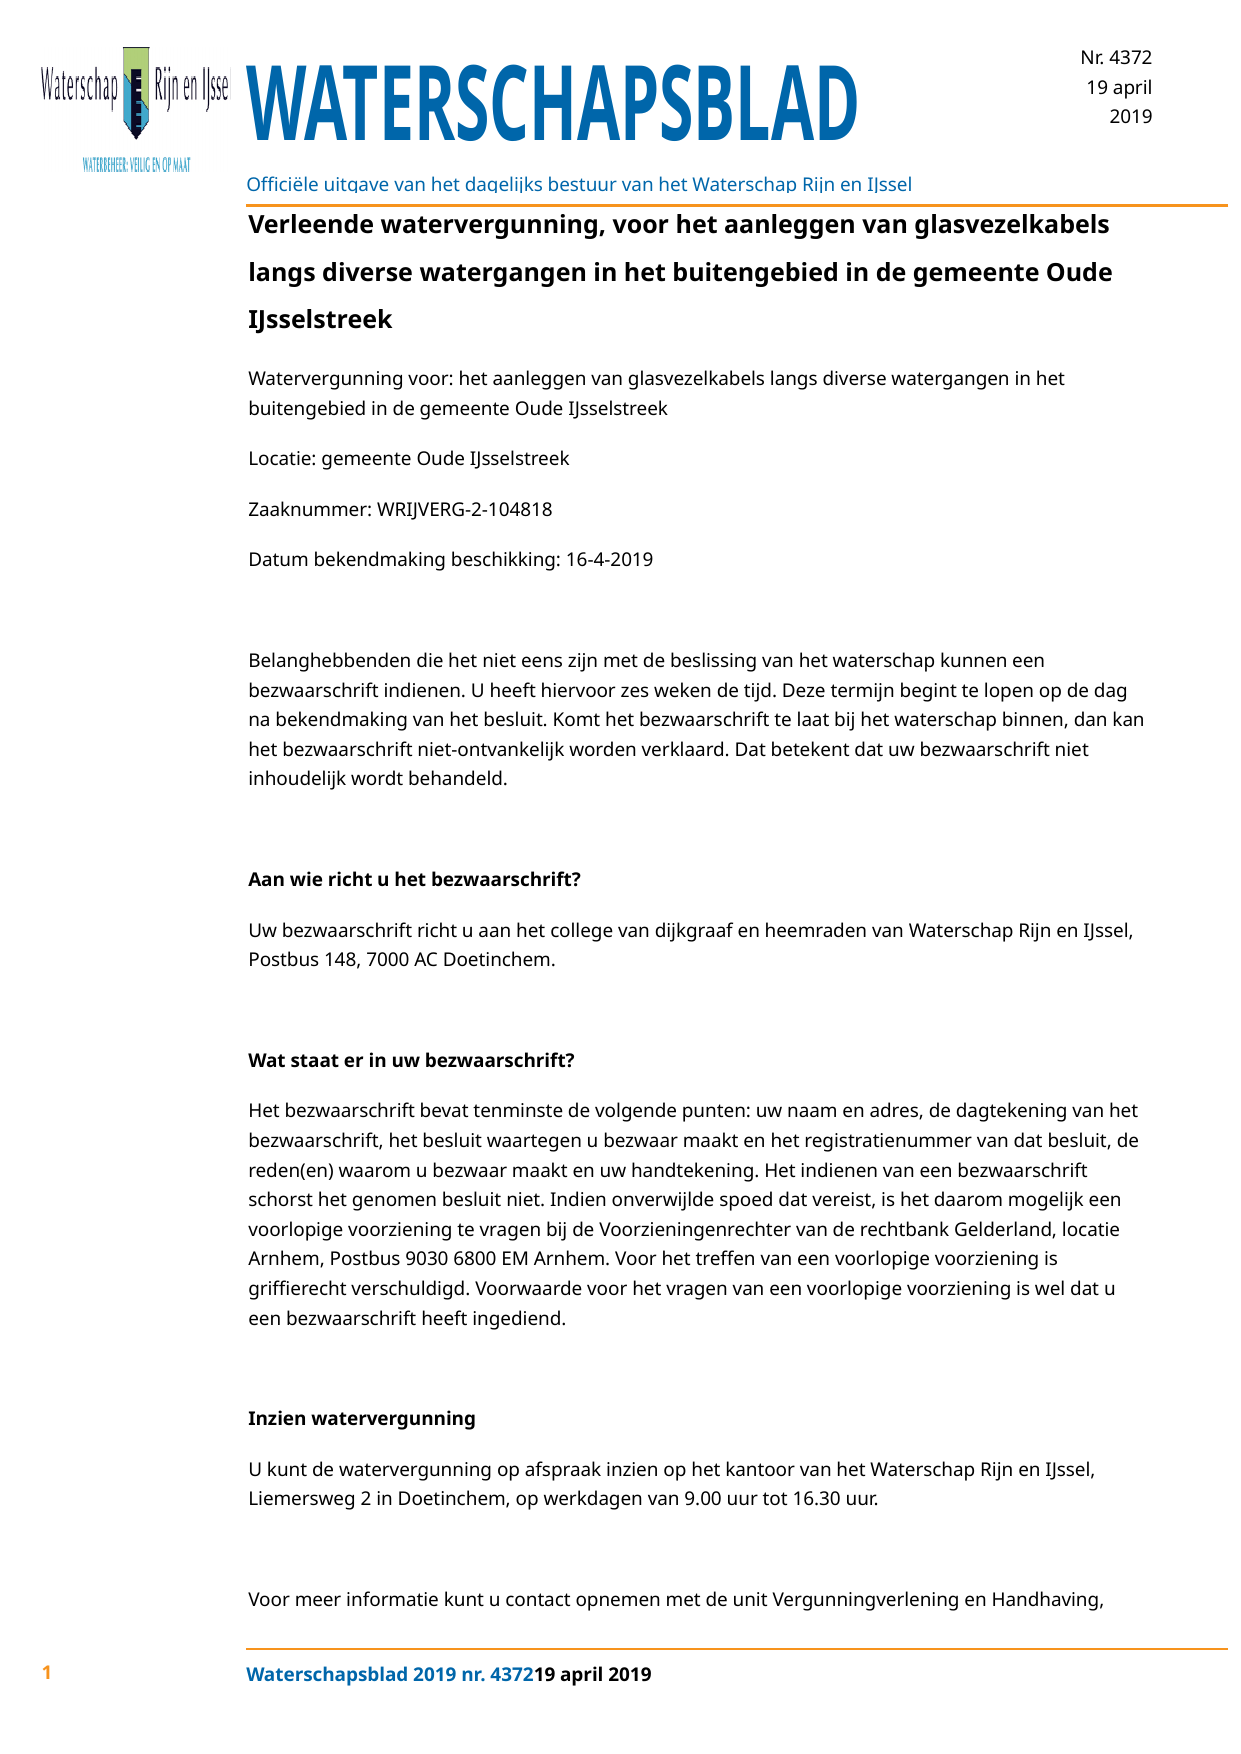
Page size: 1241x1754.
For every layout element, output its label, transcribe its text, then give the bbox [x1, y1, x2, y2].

text Belanghebbenden die het niet eens zijn met de beslissing van het waterschap kunnen een bezwaarschrift indienen. U heeft hiervoor zes weken de tijd. Deze termijn begint te lopen op de dag na bekendmaking van het besluit. Komt het bezwaarschrift te laat bij het waterschap binnen, dan kan het bezwaarschrift niet-ontvankelijk worden verklaard. Dat betekent dat uw bezwaarschrift niet inhoudelijk wordt behandeld. [248, 647, 1152, 791]
text Watervergunning voor: het aanleggen van glasvezelkabels langs diverse watergangen in het buitengebied in de gemeente Oude IJsselstreek [248, 366, 1152, 421]
text Zaaknummer: WRIJVERG-2-104818 [248, 496, 1152, 522]
text Het bezwaarschrift bevat tenminste de volgende punten: uw naam en adres, de dagtekening van het bezwaarschrift, het besluit waartegen u bezwaar maakt en het registratienummer van dat besluit, de reden(en) waarom u bezwaar maakt en uw handtekening. Het indienen van een bezwaarschrift schorst het genomen besluit niet. Indien onverwijlde spoed dat vereist, is het daarom mogelijk een voorlopige voorziening te vragen bij de Voorzieningenrechter van de rechtbank Gelderland, locatie Arnhem, Postbus 9030 6800 EM Arnhem. Voor het treffen van een voorlopige voorziening is griffierecht verschuldigd. Voorwaarde voor het vragen van een voorlopige voorziening is wel dat u een bezwaarschrift heeft ingediend. [248, 1098, 1152, 1330]
picture [41, 47, 231, 172]
text Inzien watervergunning [248, 1406, 1152, 1431]
text Locatie: gemeente Oude IJsselstreek [248, 446, 1152, 471]
text Datum bekendmaking beschikking: 16-4-2019 [248, 546, 1152, 572]
text Uw bezwaarschrift richt u aan het college van dijkgraaf en heemraden van Waterschap Rijn en IJssel, Postbus 148, 7000 AC Doetinchem. [248, 917, 1152, 972]
text Aan wie richt u het bezwaarschrift? [248, 866, 1152, 892]
text Wat staat er in uw bezwaarschrift? [248, 1047, 1152, 1073]
text Verleende watervergunning, voor het aanleggen van glasvezelkabels langs diverse watergangen in het buitengebied in de gemeente Oude IJsselstreek [248, 207, 1152, 336]
text U kunt de watervergunning op afspraak inzien op het kantoor van het Waterschap Rijn en IJssel, Liemersweg 2 in Doetinchem, op werkdagen van 9.00 uur tot 16.30 uur. [248, 1456, 1152, 1511]
text Voor meer informatie kunt u contact opnemen met de unit Vergunningverlening en Handhaving, [248, 1586, 1152, 1612]
